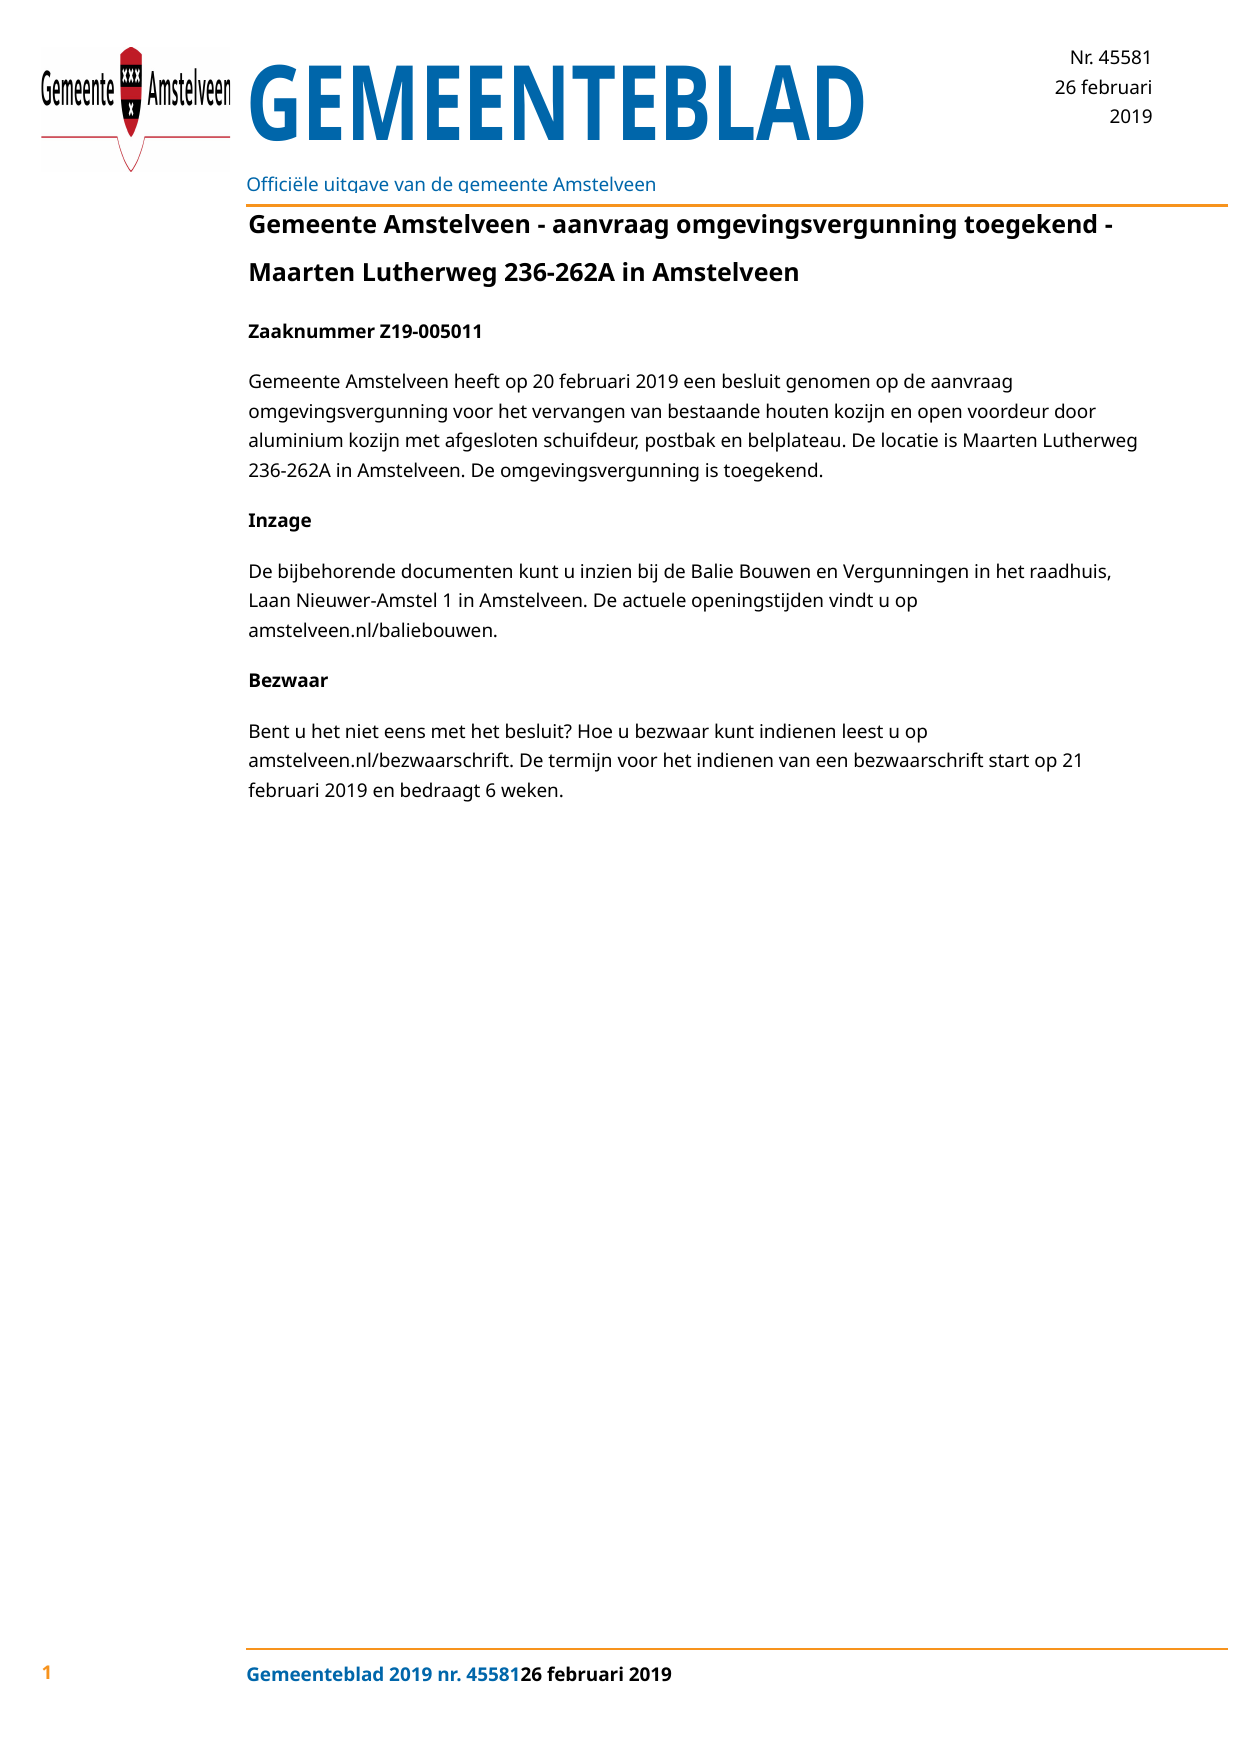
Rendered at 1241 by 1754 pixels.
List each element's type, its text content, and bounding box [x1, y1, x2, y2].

picture [41, 47, 231, 172]
text Bezwaar [248, 667, 1152, 693]
text Gemeente Amstelveen - aanvraag omgevingsvergunning toegekend - Maarten Lutherweg 236-262A in Amstelveen [248, 207, 1152, 288]
text De bijbehorende documenten kunt u inzien bij de Balie Bouwen en Vergunningen in het raadhuis, Laan Nieuwer-Amstel 1 in Amstelveen. De actuele openingstijden vindt u op amstelveen.nl/baliebouwen. [248, 558, 1152, 643]
text Inzage [248, 507, 1152, 533]
text Zaaknummer Z19-005011 [248, 318, 1152, 344]
text Bent u het niet eens met het besluit? Hoe u bezwaar kunt indienen leest u op amstelveen.nl/bezwaarschrift. De termijn voor het indienen van een bezwaarschrift start op 21 februari 2019 en bedraagt 6 weken. [248, 718, 1152, 803]
text Gemeente Amstelveen heeft op 20 februari 2019 een besluit genomen op de aanvraag omgevingsvergunning voor het vervangen van bestaande houten kozijn en open voordeur door aluminium kozijn met afgesloten schuifdeur, postbak en belplateau. De locatie is Maarten Lutherweg 236-262A in Amstelveen. De omgevingsvergunning is toegekend. [248, 368, 1152, 483]
